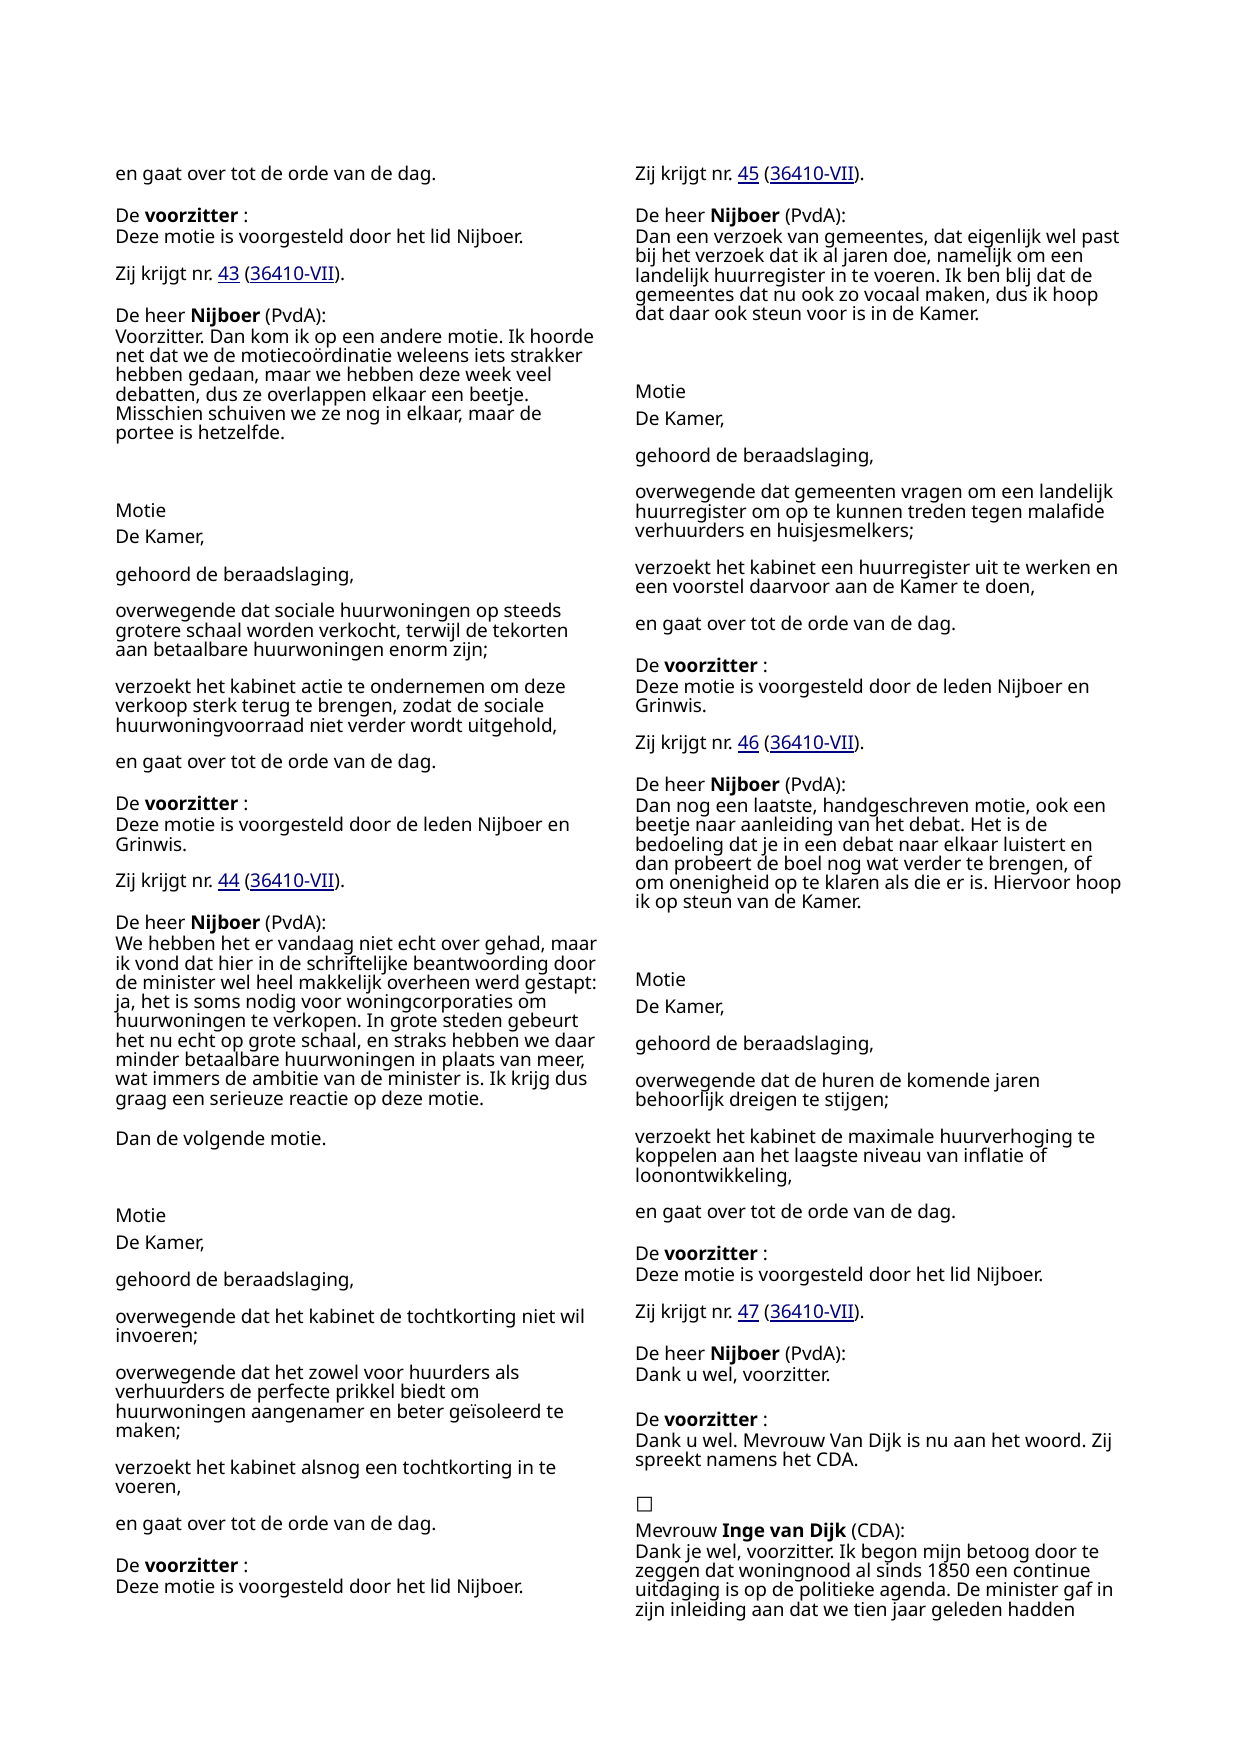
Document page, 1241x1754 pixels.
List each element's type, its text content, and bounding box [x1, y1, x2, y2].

text Motie [635, 966, 1125, 992]
text overwegende dat gemeenten vragen om een landelijk huurregister om op te kunnen treden tegen malafide verhuurders en huisjesmelkers; [635, 483, 1125, 541]
text Mevrouw Inge van Dijk (CDA): [635, 1517, 1125, 1543]
text De voorzitter : [635, 1406, 1125, 1432]
text Dank u wel. Mevrouw Van Dijk is nu aan het woord. Zij spreekt namens het CDA. [635, 1432, 1125, 1470]
text Motie [115, 1202, 605, 1228]
text De voorzitter : [635, 1241, 1125, 1266]
text De heer Nijboer (PvdA): [115, 302, 605, 328]
text gehoord de beraadslaging, [635, 447, 1125, 466]
text Deze motie is voorgesteld door de leden Nijboer en Grinwis. [635, 678, 1125, 717]
text De heer Nijboer (PvdA): [115, 909, 605, 935]
text Zij krijgt nr. 43 (36410-VII). [115, 265, 605, 284]
text overwegende dat de huren de komende jaren behoorlijk dreigen te stijgen; [635, 1072, 1125, 1110]
text De Kamer, [115, 1234, 605, 1253]
text Dan de volgende motie. [115, 1129, 605, 1149]
text Motie [635, 378, 1125, 404]
text gehoord de beraadslaging, [115, 1271, 605, 1290]
text Motie [115, 497, 605, 523]
text en gaat over tot de orde van de dag. [115, 1515, 605, 1534]
text De Kamer, [115, 528, 605, 548]
text Dan een verzoek van gemeentes, dat eigenlijk wel past bij het verzoek dat ik al jaren doe, namelijk om een landelijk huurregister in te voeren. Ik ben blij dat de gemeentes dat nu ook zo vocaal maken, dus ik hoop dat daar ook steun voor is in de Kamer. [635, 228, 1125, 324]
text verzoekt het kabinet actie te ondernemen om deze verkoop sterk terug te brengen, zodat de sociale huurwoningvoorraad niet verder wordt uitgehold, [115, 678, 605, 736]
text De heer Nijboer (PvdA): [635, 202, 1125, 228]
text Dan nog een laatste, handgeschreven motie, ook een beetje naar aanleiding van het debat. Het is de bedoeling dat je in een debat naar elkaar luistert en dan probeert de boel nog wat verder te brengen, of om onenigheid op te klaren als die er is. Hiervoor hoop ik op steun van de Kamer. [635, 797, 1125, 913]
text De voorzitter : [635, 652, 1125, 678]
text verzoekt het kabinet de maximale huurverhoging te koppelen aan het laagste niveau van inflatie of loonontwikkeling, [635, 1128, 1125, 1186]
text We hebben het er vandaag niet echt over gehad, maar ik vond dat hier in de schriftelijke beantwoording door de minister wel heel makkelijk overheen werd gestapt: ja, het is soms nodig voor woningcorporaties om huurwoningen te verkopen. In grote steden gebeurt het nu echt op grote schaal, en straks hebben we daar minder betaalbare huurwoningen in plaats van meer, wat immers de ambitie van de minister is. Ik krijg dus graag een serieuze reactie op deze motie. [115, 935, 605, 1109]
text ⬜ [635, 1491, 1125, 1517]
text De voorzitter : [115, 1552, 605, 1578]
text De Kamer, [635, 409, 1125, 429]
text Deze motie is voorgesteld door het lid Nijboer. [635, 1266, 1125, 1286]
text Deze motie is voorgesteld door het lid Nijboer. [115, 1578, 605, 1597]
text overwegende dat sociale huurwoningen op steeds grotere schaal worden verkocht, terwijl de tekorten aan betaalbare huurwoningen enorm zijn; [115, 602, 605, 660]
text Voorzitter. Dan kom ik op een andere motie. Ik hoorde net dat we de motiecoördinatie weleens iets strakker hebben gedaan, maar we hebben deze week veel debatten, dus ze overlappen elkaar een beetje. Misschien schuiven we ze nog in elkaar, maar de portee is hetzelfde. [115, 328, 605, 443]
text en gaat over tot de orde van de dag. [115, 753, 605, 773]
text gehoord de beraadslaging, [115, 566, 605, 585]
text verzoekt het kabinet alsnog een tochtkorting in te voeren, [115, 1459, 605, 1497]
text De heer Nijboer (PvdA): [635, 1340, 1125, 1366]
text overwegende dat het zowel voor huurders als verhuurders de perfecte prikkel biedt om huurwoningen aangenamer en beter geïsoleerd te maken; [115, 1364, 605, 1441]
text Zij krijgt nr. 46 (36410-VII). [635, 734, 1125, 753]
text verzoekt het kabinet een huurregister uit te werken en een voorstel daarvoor aan de Kamer te doen, [635, 559, 1125, 598]
text De voorzitter : [115, 791, 605, 816]
text De Kamer, [635, 998, 1125, 1017]
text Zij krijgt nr. 45 (36410-VII). [635, 165, 1125, 184]
text en gaat over tot de orde van de dag. [635, 1203, 1125, 1223]
text Dank u wel, voorzitter. [635, 1366, 1125, 1385]
text gehoord de beraadslaging, [635, 1035, 1125, 1054]
text De voorzitter : [115, 202, 605, 228]
text Dank je wel, voorzitter. Ik begon mijn betoog door te zeggen dat woningnood al sinds 1850 een continue uitdaging is op de politieke agenda. De minister gaf in zijn inleiding aan dat we tien jaar geleden hadden [635, 1543, 1125, 1620]
text Deze motie is voorgesteld door de leden Nijboer en Grinwis. [115, 816, 605, 855]
text Deze motie is voorgesteld door het lid Nijboer. [115, 228, 605, 247]
text overwegende dat het kabinet de tochtkorting niet wil invoeren; [115, 1308, 605, 1346]
text De heer Nijboer (PvdA): [635, 771, 1125, 797]
text en gaat over tot de orde van de dag. [635, 615, 1125, 634]
text Zij krijgt nr. 44 (36410-VII). [115, 872, 605, 892]
text en gaat over tot de orde van de dag. [115, 165, 605, 184]
text Zij krijgt nr. 47 (36410-VII). [635, 1303, 1125, 1322]
